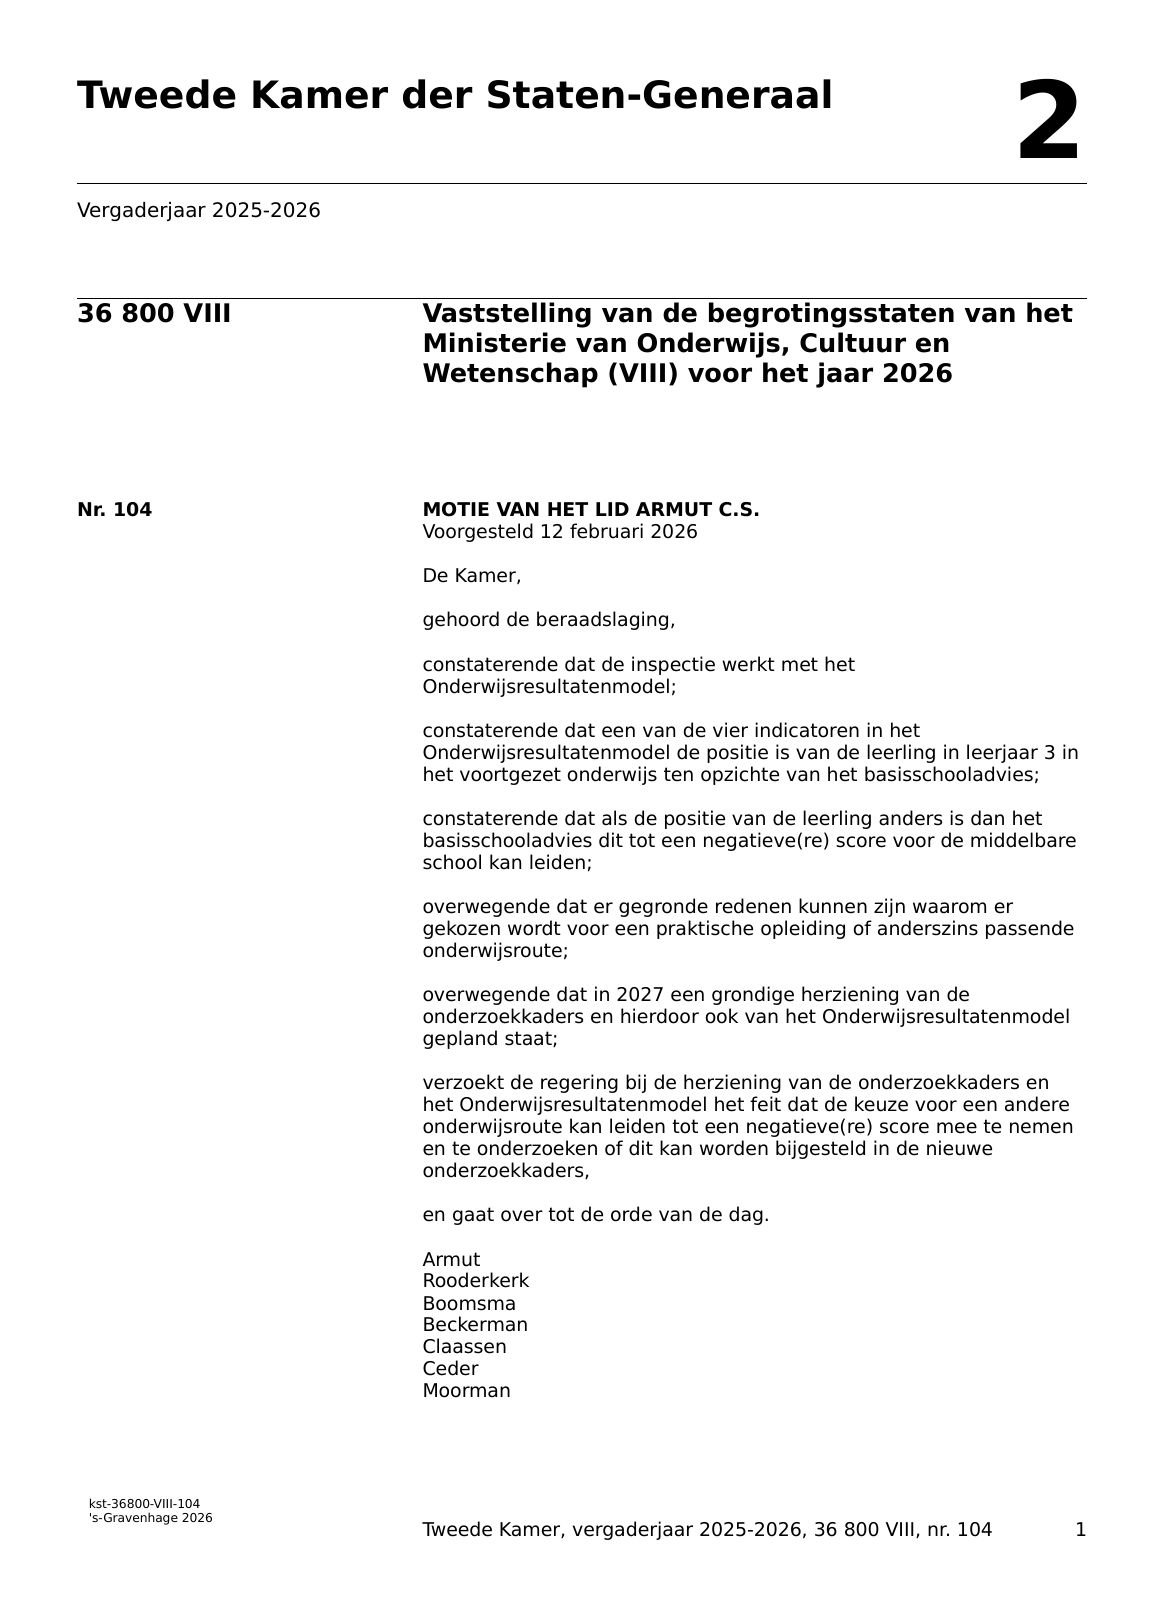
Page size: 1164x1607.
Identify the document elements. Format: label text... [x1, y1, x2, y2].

text 's-Gravenhage 2026 [88, 1511, 323, 1525]
text constaterende dat een van de vier indicatoren in het Onderwijsresultatenmodel de positie is van de leerling in leerjaar 3 in het voortgezet onderwijs ten opzichte van het basisschooladvies; [422, 720, 1087, 786]
text Armut [422, 1248, 1087, 1270]
text en gaat over tot de orde van de dag. [422, 1204, 1087, 1226]
text Claassen [422, 1336, 1087, 1358]
subtitle Nr. 104 MOTIE VAN HET LID ARMUT C.S. [77, 499, 1087, 521]
text Moorman [422, 1380, 1087, 1402]
table_header 2 [886, 59, 1087, 183]
text overwegende dat in 2027 een grondige herziening van de onderzoekkaders en hierdoor ook van het Onderwijsresultatenmodel gepland staat; [422, 984, 1087, 1050]
subtitle 36 800 VIII Vaststelling van de begrotingsstaten van het Ministerie van Onderwijs, Cultuur en Wetenschap (VIII) voor het jaar 2026 [77, 299, 1087, 388]
text De Kamer, [422, 565, 1087, 587]
text overwegende dat er gegronde redenen kunnen zijn waarom er gekozen wordt voor een praktische opleiding of anderszins passende onderwijsroute; [422, 896, 1087, 962]
text gehoord de beraadslaging, [422, 609, 1087, 631]
text Voorgesteld 12 februari 2026 [422, 521, 1087, 543]
text constaterende dat de inspectie werkt met het Onderwijsresultatenmodel; [422, 653, 1087, 697]
text Beckerman [422, 1314, 1087, 1336]
text kst-36800-VIII-104 [88, 1497, 323, 1511]
text verzoekt de regering bij de herziening van de onderzoekkaders en het Onderwijsresultatenmodel het feit dat de keuze voor een andere onderwijsroute kan leiden tot een negatieve(re) score mee te nemen en te onderzoeken of dit kan worden bijgesteld in de nieuwe onderzoekkaders, [422, 1072, 1087, 1182]
text Boomsma [422, 1292, 1087, 1314]
table_cell Vergaderjaar 2025-2026 [77, 184, 1087, 298]
text Rooderkerk [422, 1270, 1087, 1292]
text Ceder [422, 1358, 1087, 1380]
text constaterende dat als de positie van de leerling anders is dan het basisschooladvies dit tot een negatieve(re) score voor de middelbare school kan leiden; [422, 808, 1087, 874]
table_header Tweede Kamer der Staten-Generaal [77, 59, 886, 183]
